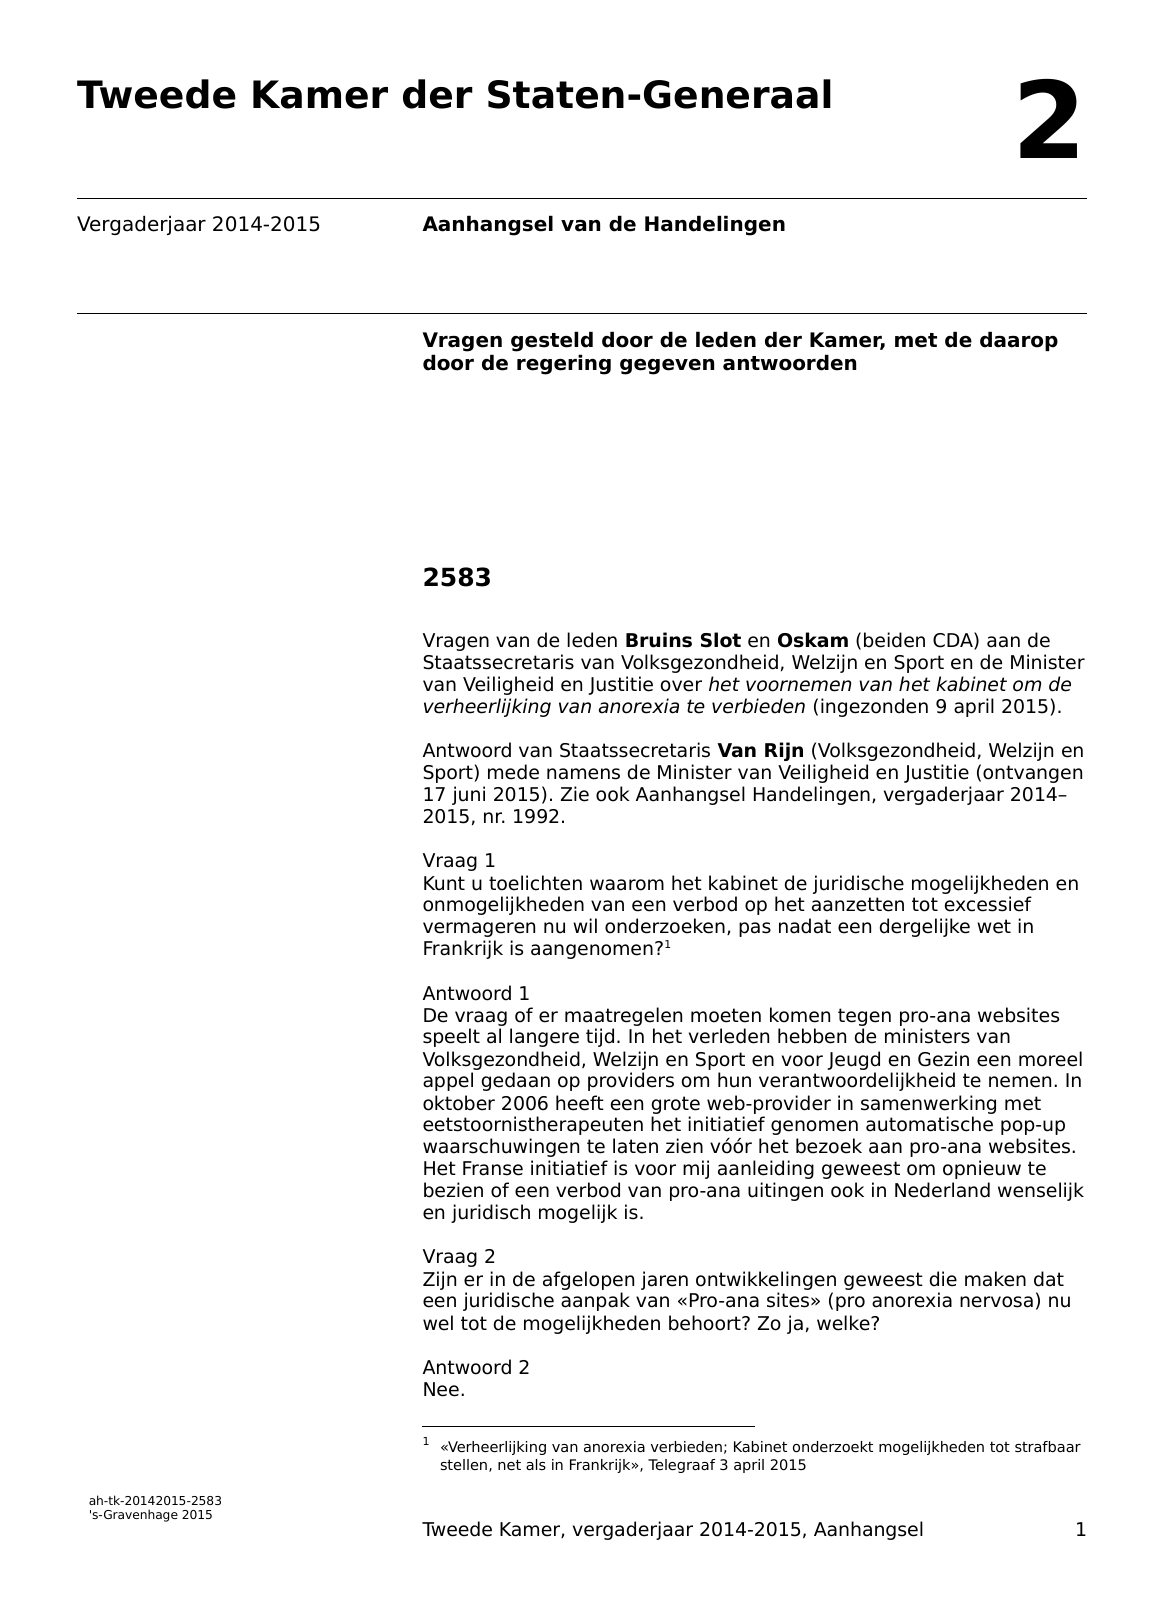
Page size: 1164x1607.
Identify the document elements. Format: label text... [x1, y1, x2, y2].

table_cell Vergaderjaar 2014-2015 [77, 199, 422, 313]
text ah-tk-20142015-2583 [88, 1494, 323, 1508]
table_cell Vragen gesteld door de leden der Kamer, met de daarop door de regering gegeven antwoorden [422, 314, 1087, 375]
text Vragen van de leden Bruins Slot en Oskam (beiden CDA) aan de Staatssecretaris van Volksgezondheid, Welzijn en Sport en de Minister van Veiligheid en Justitie over het voornemen van het kabinet om de verheerlijking van anorexia te verbieden (ingezonden 9 april 2015). [422, 630, 1087, 718]
text Antwoord van Staatssecretaris Van Rijn (Volksgezondheid, Welzijn en Sport) mede namens de Minister van Veiligheid en Justitie (ontvangen 17 juni 2015). Zie ook Aanhangsel Handelingen, vergaderjaar 2014–2015, nr. 1992. [422, 740, 1087, 828]
text De vraag of er maatregelen moeten komen tegen pro-ana websites speelt al langere tijd. In het verleden hebben de ministers van Volksgezondheid, Welzijn en Sport en voor Jeugd en Gezin een moreel appel gedaan op providers om hun verantwoordelijkheid te nemen. In oktober 2006 heeft een grote web-provider in samenwerking met eetstoornistherapeuten het initiatief genomen automatische pop-up waarschuwingen te laten zien vóór het bezoek aan pro-ana websites. Het Franse initiatief is voor mij aanleiding geweest om opnieuw te bezien of een verbod van pro-ana uitingen ook in Nederland wenselijk en juridisch mogelijk is. [422, 1004, 1087, 1224]
table_header Tweede Kamer der Staten-Generaal [77, 59, 886, 198]
text Vraag 1 [422, 850, 1087, 872]
text 2583 [422, 563, 1087, 592]
text Antwoord 2 [422, 1357, 1087, 1378]
table_cell Aanhangsel van de Handelingen [422, 199, 1087, 313]
text Nee. [422, 1378, 1087, 1401]
text Antwoord 1 [422, 982, 1087, 1004]
text «Verheerlijking van anorexia verbieden; Kabinet onderzoekt mogelijkheden tot strafbaar stellen, net als in Frankrijk», Telegraaf 3 april 2015 [422, 1435, 1087, 1474]
text Vraag 2 [422, 1246, 1087, 1268]
text 's-Gravenhage 2015 [88, 1508, 323, 1522]
table_cell [77, 314, 422, 375]
table_header 2 [886, 59, 1087, 198]
text Kunt u toelichten waarom het kabinet de juridische mogelijkheden en onmogelijkheden van een verbod op het aanzetten tot excessief vermageren nu wil onderzoeken, pas nadat een dergelijke wet in Frankrijk is aangenomen? [422, 872, 1087, 960]
text Zijn er in de afgelopen jaren ontwikkelingen geweest die maken dat een juridische aanpak van «Pro-ana sites» (pro anorexia nervosa) nu wel tot de mogelijkheden behoort? Zo ja, welke? [422, 1268, 1087, 1334]
